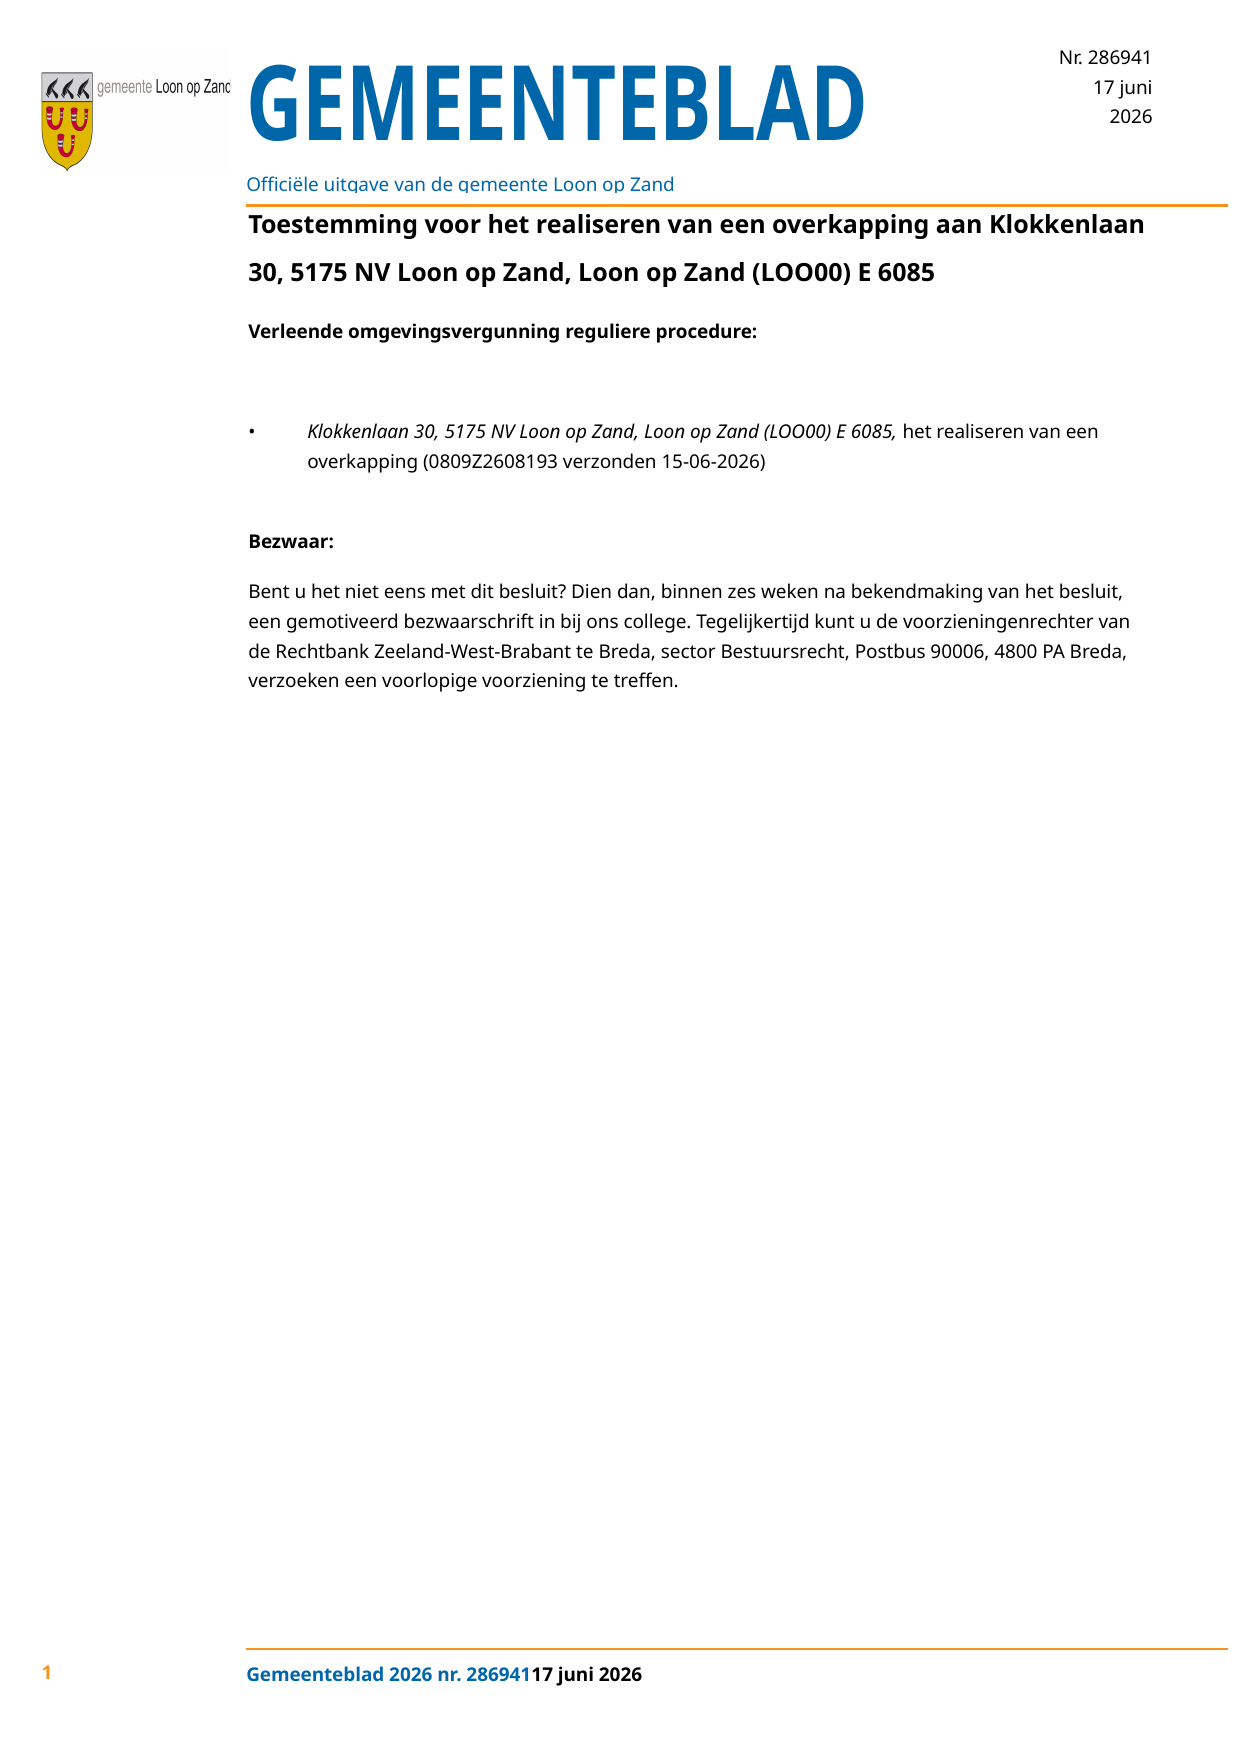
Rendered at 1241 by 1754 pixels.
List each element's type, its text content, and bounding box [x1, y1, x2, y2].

list Klokkenlaan 30, 5175 NV Loon op Zand, Loon op Zand (LOO00) E 6085, het realiseren van een overkapping (0809Z2608193 verzonden 15-06-2026) [248, 419, 1152, 474]
text Bezwaar: [248, 528, 1152, 554]
picture [41, 47, 231, 172]
text Bent u het niet eens met dit besluit? Dien dan, binnen zes weken na bekendmaking van het besluit, een gemotiveerd bezwaarschrift in bij ons college. Tegelijkertijd kunt u de voorzieningenrechter van de Rechtbank Zeeland-West-Brabant te Breda, sector Bestuursrecht, Postbus 90006, 4800 PA Breda, verzoeken een voorlopige voorziening te treffen. [248, 579, 1152, 693]
text Toestemming voor het realiseren van een overkapping aan Klokkenlaan 30, 5175 NV Loon op Zand, Loon op Zand (LOO00) E 6085 [248, 207, 1152, 288]
text Verleende omgevingsvergunning reguliere procedure: [248, 318, 1152, 344]
